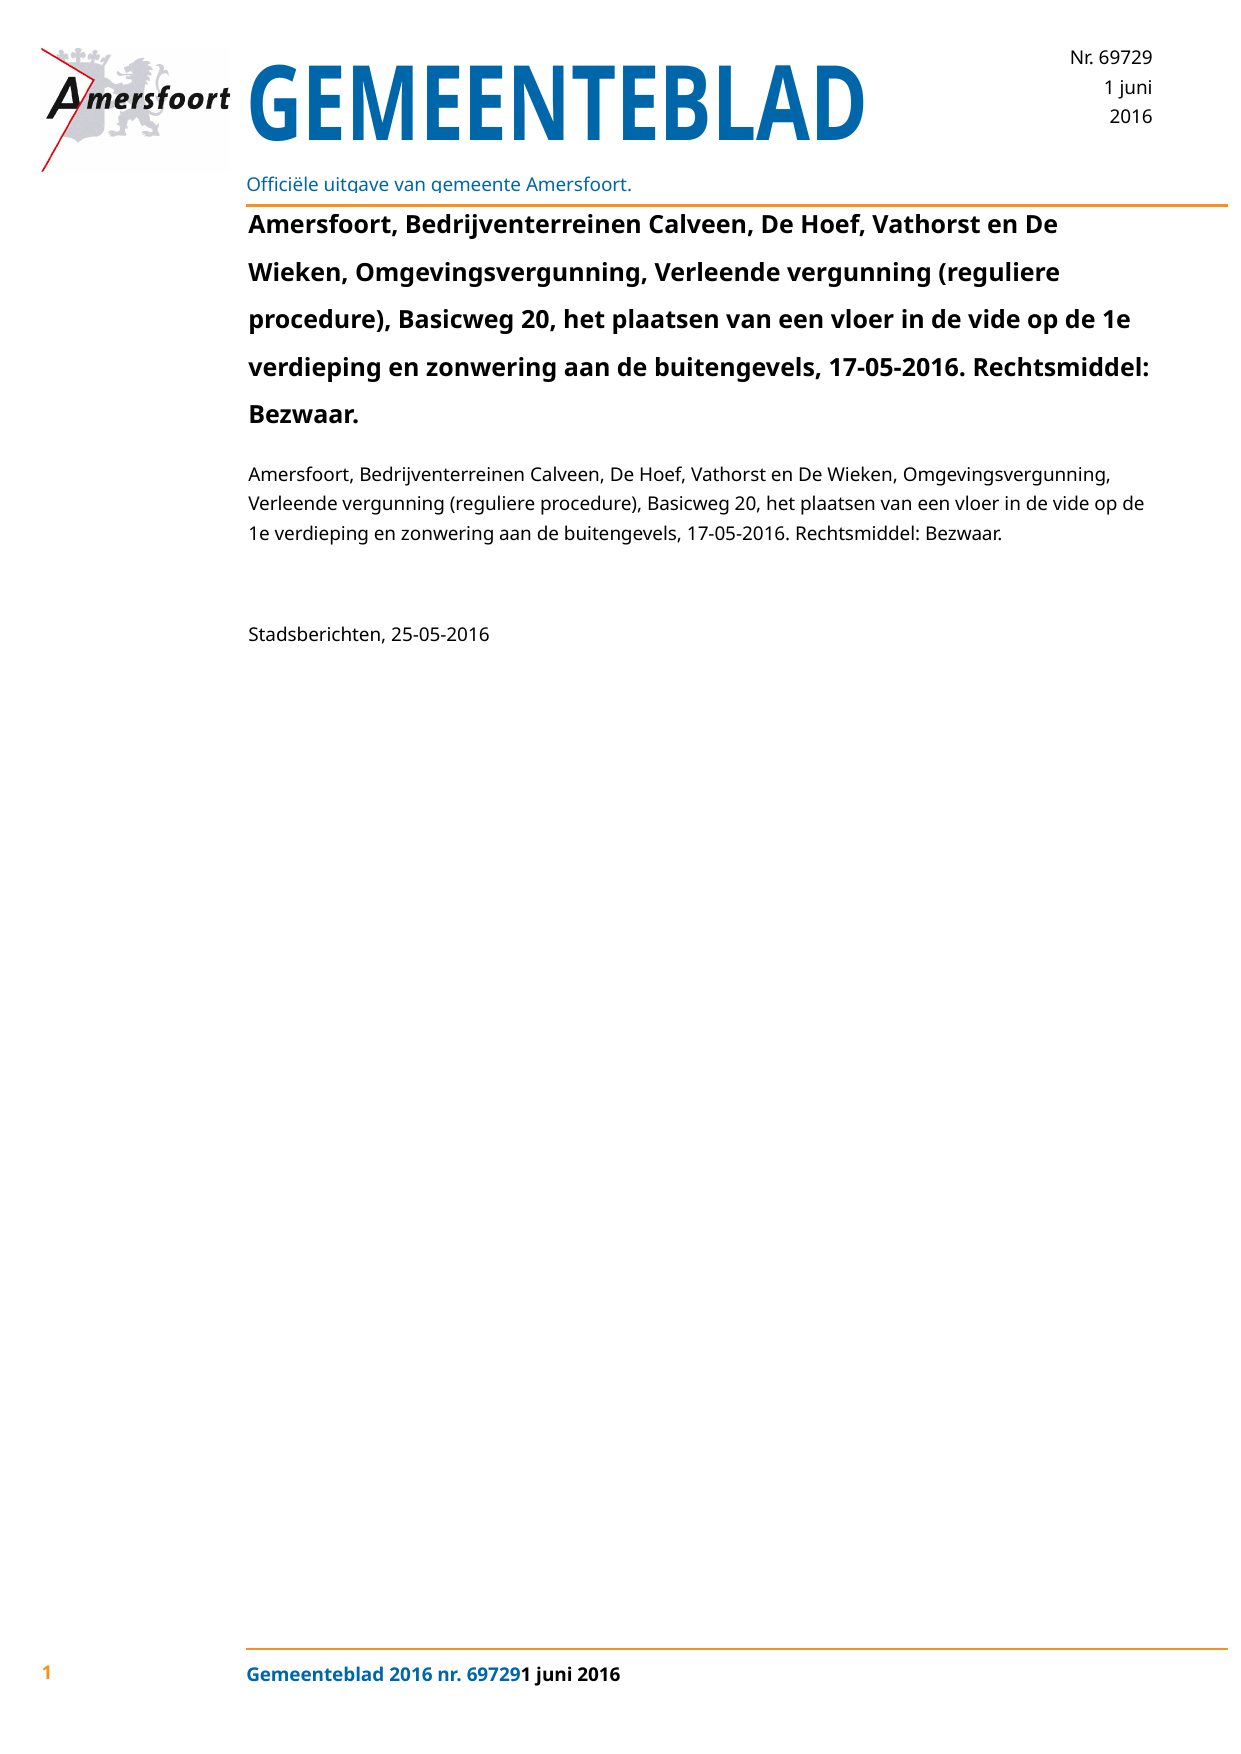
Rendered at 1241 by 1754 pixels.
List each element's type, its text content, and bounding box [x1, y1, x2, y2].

text Amersfoort, Bedrijventerreinen Calveen, De Hoef, Vathorst en De Wieken, Omgevingsvergunning, Verleende vergunning (reguliere procedure), Basicweg 20, het plaatsen van een vloer in de vide op de 1e verdieping en zonwering aan de buitengevels, 17-05-2016. Rechtsmiddel: Bezwaar. [248, 207, 1152, 431]
picture [41, 47, 231, 172]
text Amersfoort, Bedrijventerreinen Calveen, De Hoef, Vathorst en De Wieken, Omgevingsvergunning, Verleende vergunning (reguliere procedure), Basicweg 20, het plaatsen van een vloer in de vide op de 1e verdieping en zonwering aan de buitengevels, 17-05-2016. Rechtsmiddel: Bezwaar. [248, 461, 1152, 546]
text Stadsberichten, 25-05-2016 [248, 621, 1152, 646]
